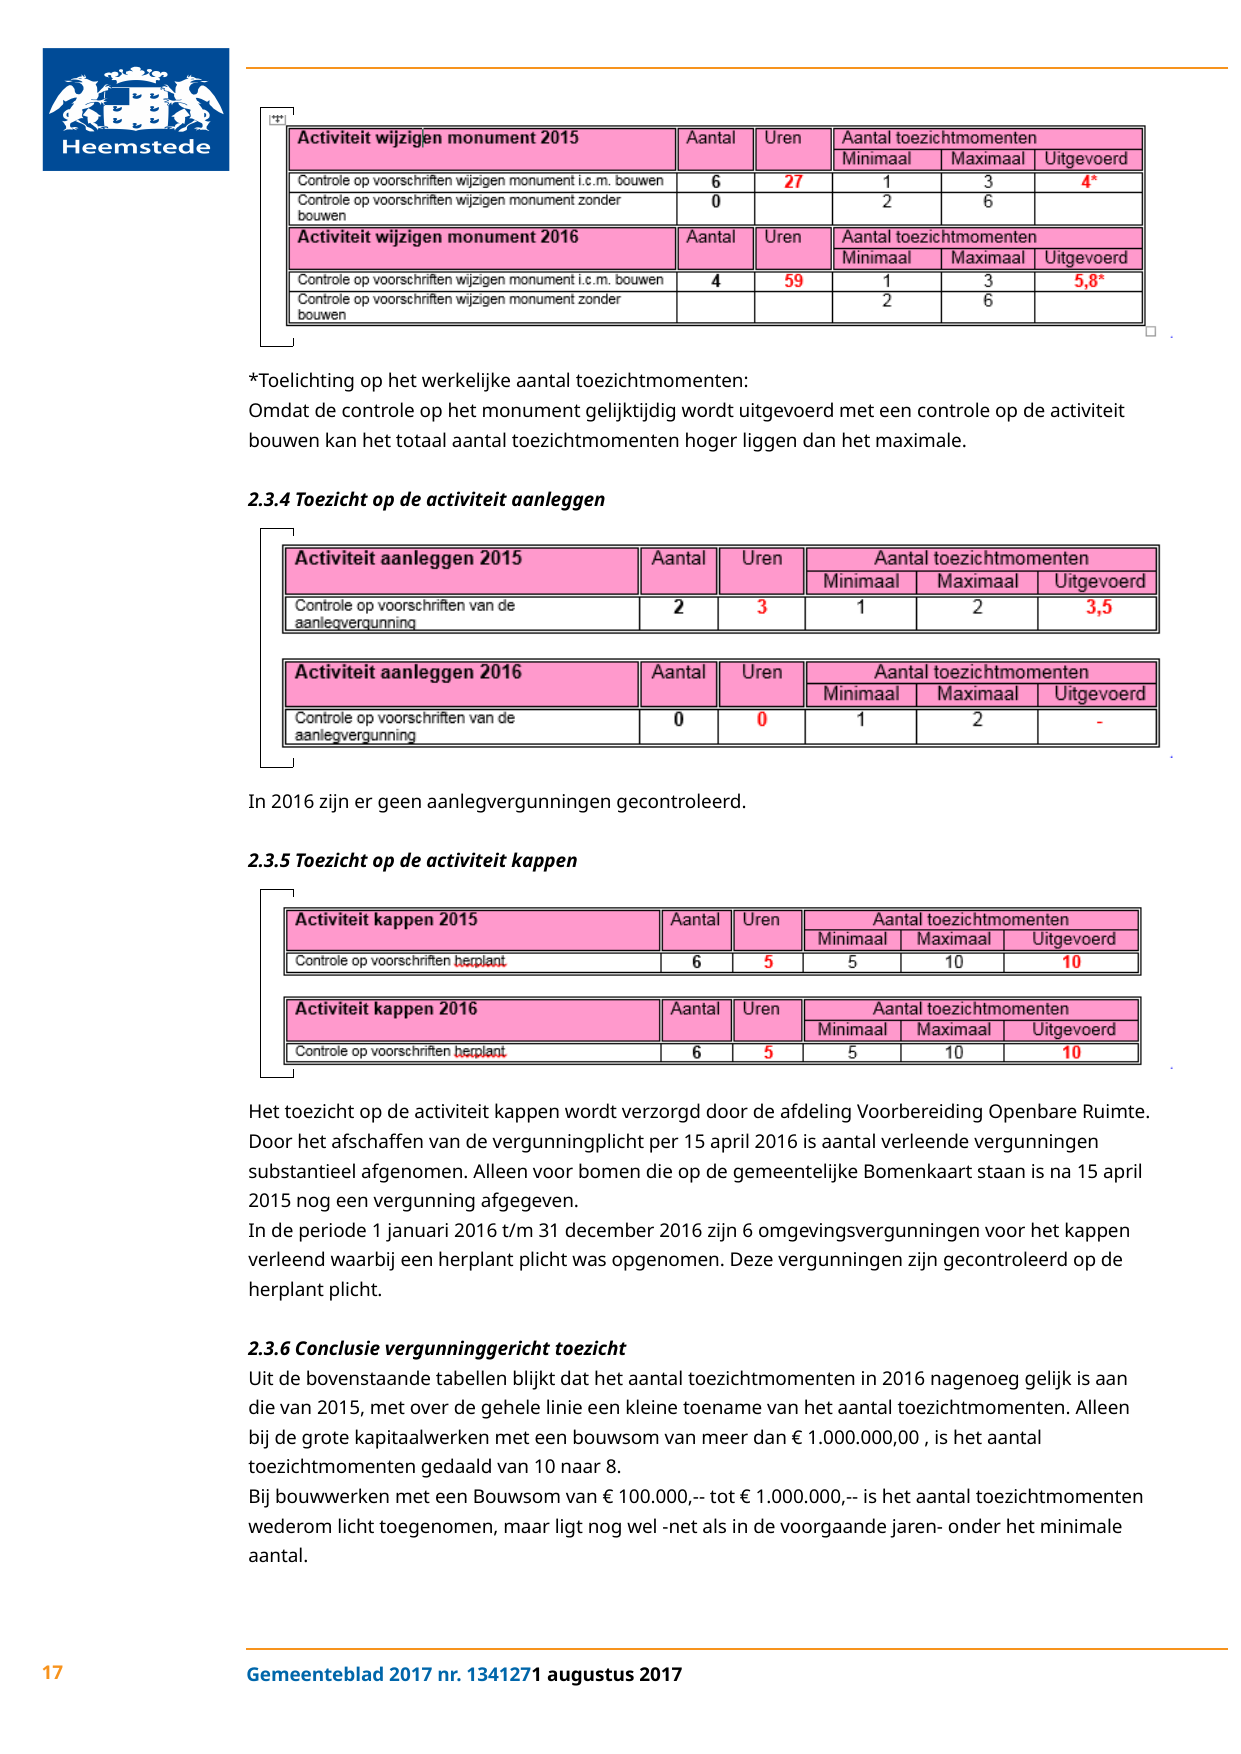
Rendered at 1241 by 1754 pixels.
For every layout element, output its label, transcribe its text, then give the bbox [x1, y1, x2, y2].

picture [268, 536, 1173, 758]
text 2.3.6 Conclusie vergunninggericht toezicht [248, 1335, 1152, 1361]
picture [41, 47, 231, 172]
text 2.3.5 Toezicht op de activiteit kappen [248, 847, 1152, 873]
text In de periode 1 januari 2016 t/m 31 december 2016 zijn 6 omgevingsvergunningen voor het kappen verleend waarbij een herplant plicht was opgenomen. Deze vergunningen zijn gecontroleerd op de herplant plicht. [248, 1217, 1152, 1302]
text Omdat de controle op het monument gelijktijdig wordt uitgevoerd met een controle op de activiteit bouwen kan het totaal aantal toezichtmomenten hoger liggen dan het maximale. [248, 397, 1152, 452]
text *Toelichting op het werkelijke aantal toezichtmomenten: [248, 368, 1152, 393]
text Het toezicht op de activiteit kappen wordt verzorgd door de afdeling Voorbereiding Openbare Ruimte. Door het afschaffen van de vergunningplicht per 15 april 2016 is aantal verleende vergunningen substantieel afgenomen. Alleen voor bomen die op de gemeentelijke Bomenkaart staan is na 15 april 2015 nog een vergunning afgegeven. [248, 1099, 1152, 1213]
picture [268, 897, 1173, 1069]
text 2.3.4 Toezicht op de activiteit aanleggen [248, 486, 1152, 512]
text Uit de bovenstaande tabellen blijkt dat het aantal toezichtmomenten in 2016 nagenoeg gelijk is aan die van 2015, met over de gehele linie een kleine toename van het aantal toezichtmomenten. Alleen bij de grote kapitaalwerken met een bouwsom van meer dan € 1.000.000,00 , is het aantal toezichtmomenten gedaald van 10 naar 8. [248, 1365, 1152, 1479]
picture [268, 115, 1173, 338]
text In 2016 zijn er geen aanlegvergunningen gecontroleerd. [248, 788, 1152, 814]
text Bij bouwwerken met een Bouwsom van € 100.000,-- tot € 1.000.000,-- is het aantal toezichtmomenten wederom licht toegenomen, maar ligt nog wel -net als in de voorgaande jaren- onder het minimale aantal. [248, 1483, 1152, 1568]
